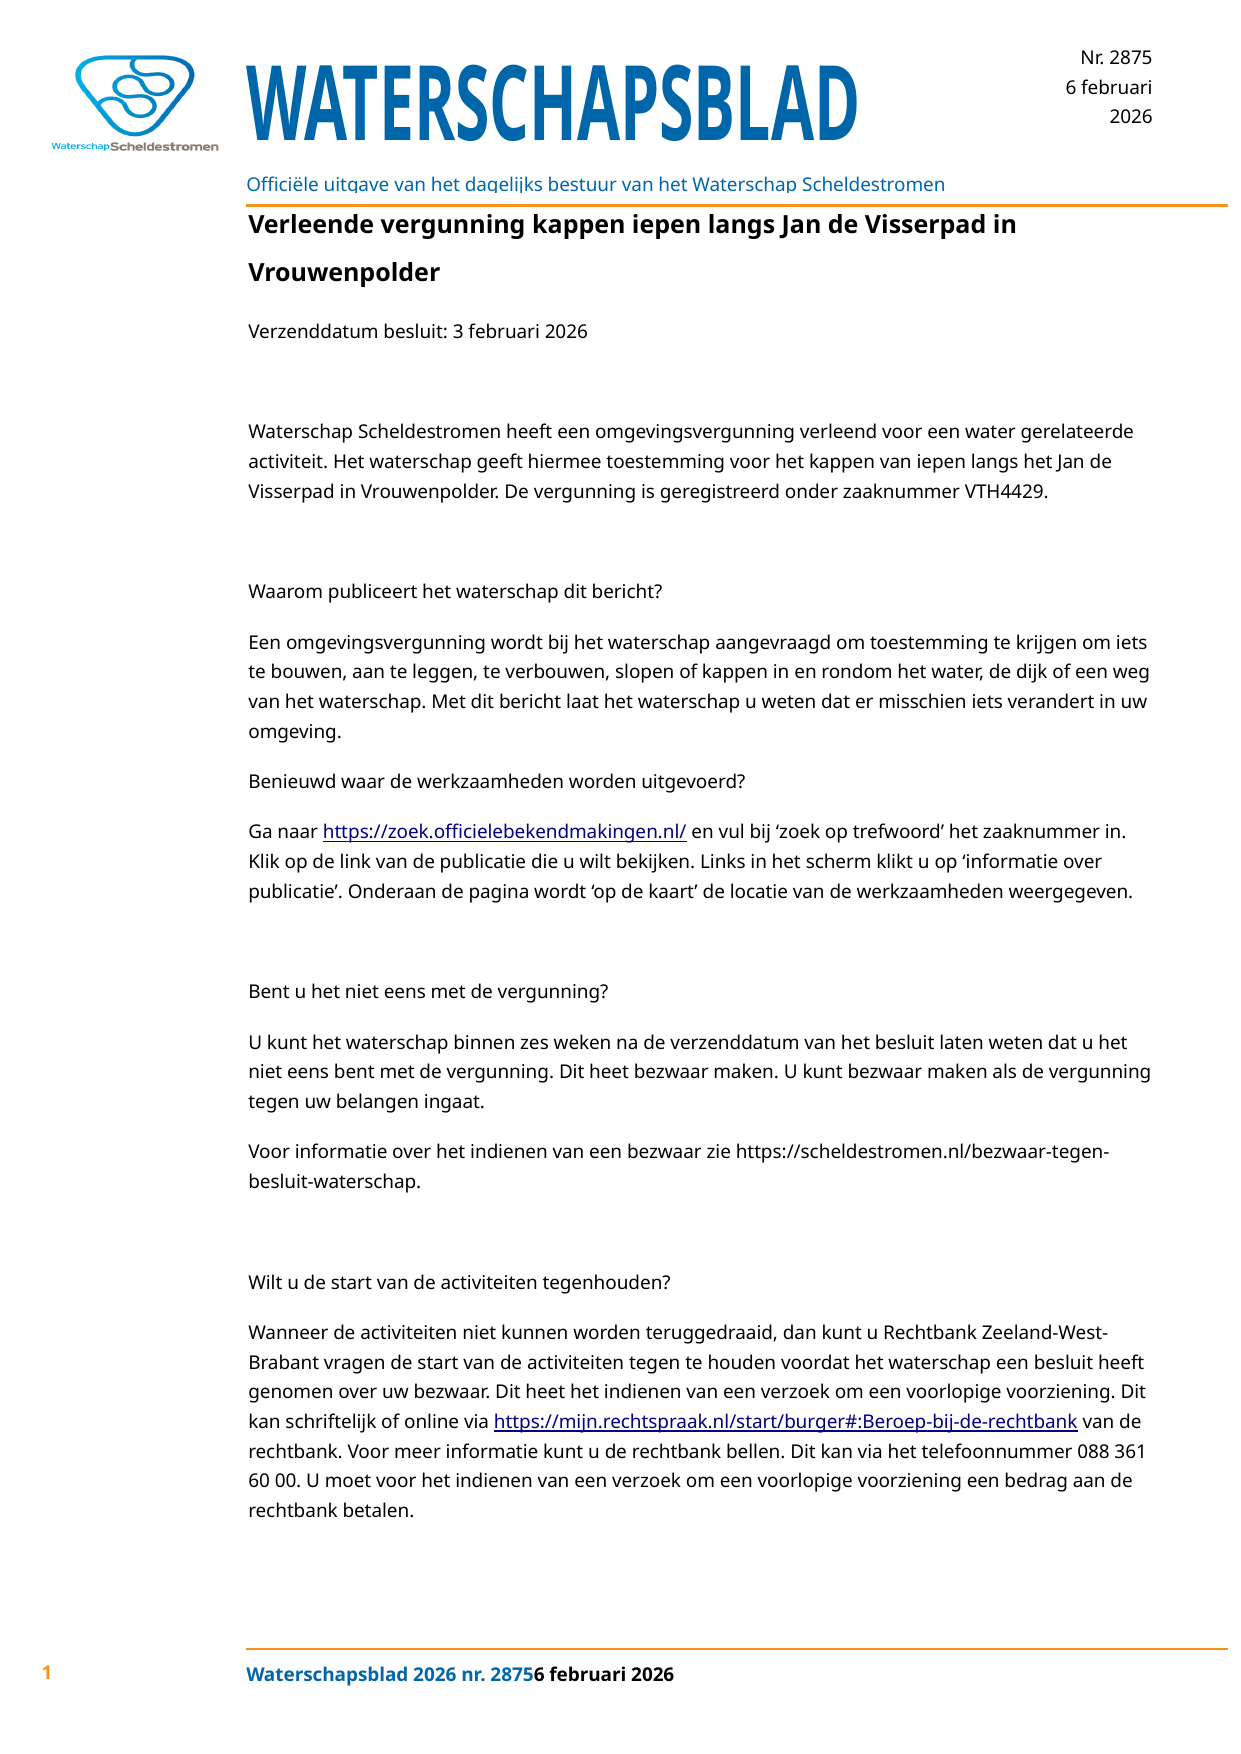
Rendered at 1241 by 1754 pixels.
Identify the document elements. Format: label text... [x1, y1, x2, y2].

text Ga naar https://zoek.officielebekendmakingen.nl/ en vul bij ‘zoek op trefwoord’ het zaaknummer in. Klik op de link van de publicatie die u wilt bekijken. Links in het scherm klikt u op ‘informatie over publicatie’. Onderaan de pagina wordt ‘op de kaart’ de locatie van de werkzaamheden weergegeven. [248, 819, 1152, 904]
text Waarom publiceert het waterschap dit bericht? [248, 579, 1152, 604]
text Voor informatie over het indienen van een bezwaar zie https://scheldestromen.nl/bezwaar-tegen-besluit-waterschap. [248, 1139, 1152, 1194]
text Waterschap Scheldestromen heeft een omgevingsvergunning verleend voor een water gerelateerde activiteit. Het waterschap geeft hiermee toestemming voor het kappen van iepen langs het Jan de Visserpad in Vrouwenpolder. De vergunning is geregistreerd onder zaaknummer VTH4429. [248, 419, 1152, 504]
picture [41, 47, 231, 172]
text Verzenddatum besluit: 3 februari 2026 [248, 318, 1152, 344]
text Wilt u de start van de activiteiten tegenhouden? [248, 1269, 1152, 1295]
text Verleende vergunning kappen iepen langs Jan de Visserpad in Vrouwenpolder [248, 207, 1152, 288]
text Bent u het niet eens met de vergunning? [248, 979, 1152, 1004]
text Benieuwd waar de werkzaamheden worden uitgevoerd? [248, 768, 1152, 794]
text Een omgevingsvergunning wordt bij het waterschap aangevraagd om toestemming te krijgen om iets te bouwen, aan te leggen, te verbouwen, slopen of kappen in en rondom het water, de dijk of een weg van het waterschap. Met dit bericht laat het waterschap u weten dat er misschien iets verandert in uw omgeving. [248, 629, 1152, 744]
text Wanneer de activiteiten niet kunnen worden teruggedraaid, dan kunt u Rechtbank Zeeland-West-Brabant vragen de start van de activiteiten tegen te houden voordat het waterschap een besluit heeft genomen over uw bezwaar. Dit heet het indienen van een verzoek om een voorlopige voorziening. Dit kan schriftelijk of online via https://mijn.rechtspraak.nl/start/burger#:Beroep-bij-de-rechtbank van de rechtbank. Voor meer informatie kunt u de rechtbank bellen. Dit kan via het telefoonnummer 088 361 60 00. U moet voor het indienen van een verzoek om een voorlopige voorziening een bedrag aan de rechtbank betalen. [248, 1319, 1152, 1523]
text U kunt het waterschap binnen zes weken na de verzenddatum van het besluit laten weten dat u het niet eens bent met de vergunning. Dit heet bezwaar maken. U kunt bezwaar maken als de vergunning tegen uw belangen ingaat. [248, 1029, 1152, 1114]
